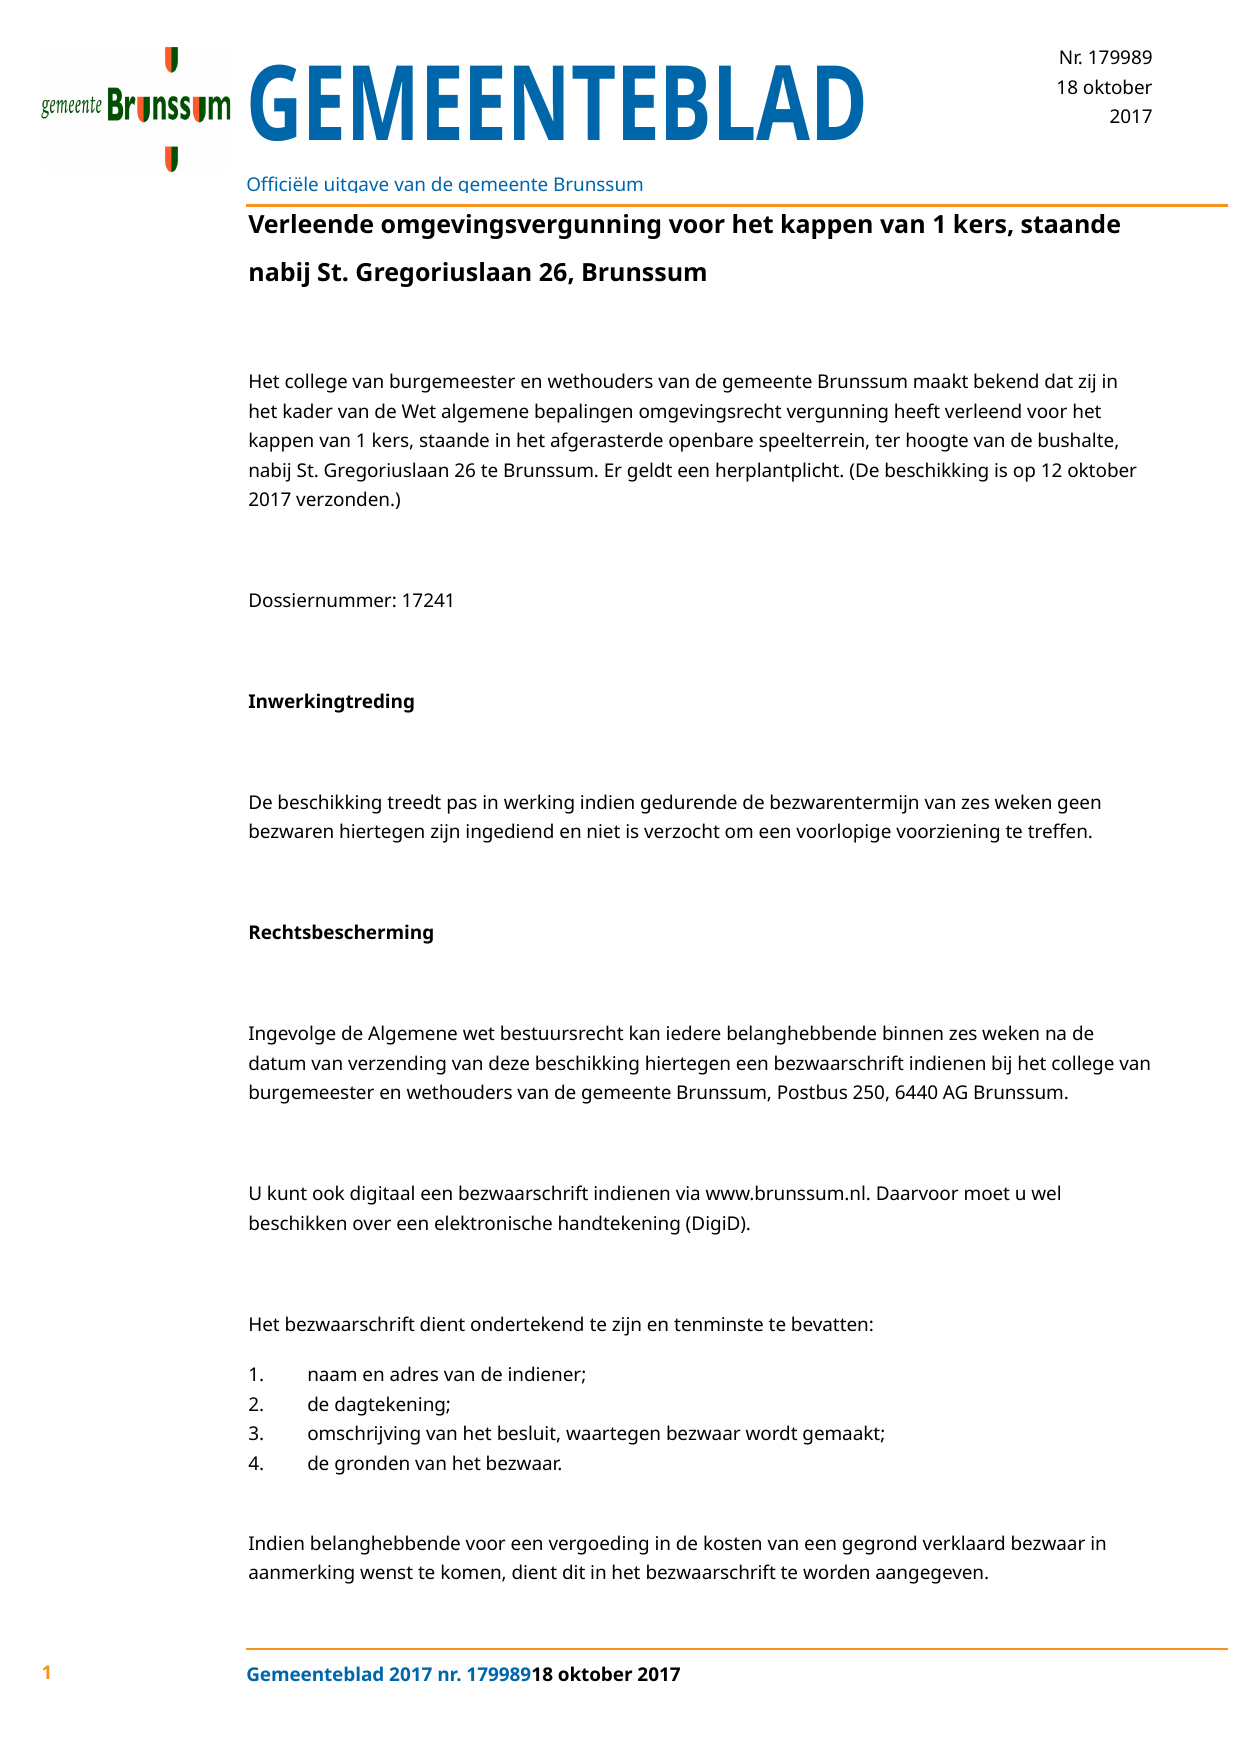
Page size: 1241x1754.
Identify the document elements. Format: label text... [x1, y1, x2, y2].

text De beschikking treedt pas in werking indien gedurende de bezwarentermijn van zes weken geen bezwaren hiertegen zijn ingediend en niet is verzocht om een voorlopige voorziening te treffen. [248, 789, 1152, 844]
list omschrijving van het besluit, waartegen bezwaar wordt gemaakt; [248, 1420, 1152, 1446]
text Dossiernummer: 17241 [248, 587, 1152, 613]
list naam en adres van de indiener; [248, 1361, 1152, 1387]
list de gronden van het bezwaar. [248, 1450, 1152, 1476]
text Inwerkingtreding [248, 688, 1152, 714]
text Ingevolge de Algemene wet bestuursrecht kan iedere belanghebbende binnen zes weken na de datum van verzending van deze beschikking hiertegen een bezwaarschrift indienen bij het college van burgemeester en wethouders van de gemeente Brunssum, Postbus 250, 6440 AG Brunssum. [248, 1020, 1152, 1105]
text Het bezwaarschrift dient ondertekend te zijn en tenminste te bevatten: [248, 1311, 1152, 1337]
text Het college van burgemeester en wethouders van de gemeente Brunssum maakt bekend dat zij in het kader van de Wet algemene bepalingen omgevingsrecht vergunning heeft verleend voor het kappen van 1 kers, staande in het afgerasterde openbare speelterrein, ter hoogte van de bushalte, nabij St. Gregoriuslaan 26 te Brunssum. Er geldt een herplantplicht. (De beschikking is op 12 oktober 2017 verzonden.) [248, 368, 1152, 512]
text U kunt ook digitaal een bezwaarschrift indienen via www.brunssum.nl. Daarvoor moet u wel beschikken over een elektronische handtekening (DigiD). [248, 1180, 1152, 1236]
list de dagtekening; [248, 1391, 1152, 1417]
text Rechtsbescherming [248, 919, 1152, 945]
picture [41, 47, 231, 172]
text Indien belanghebbende voor een vergoeding in de kosten van een gegrond verklaard bezwaar in aanmerking wenst te komen, dient dit in het bezwaarschrift te worden aangegeven. [248, 1530, 1152, 1585]
text Verleende omgevingsvergunning voor het kappen van 1 kers, staande nabij St. Gregoriuslaan 26, Brunssum [248, 207, 1152, 288]
